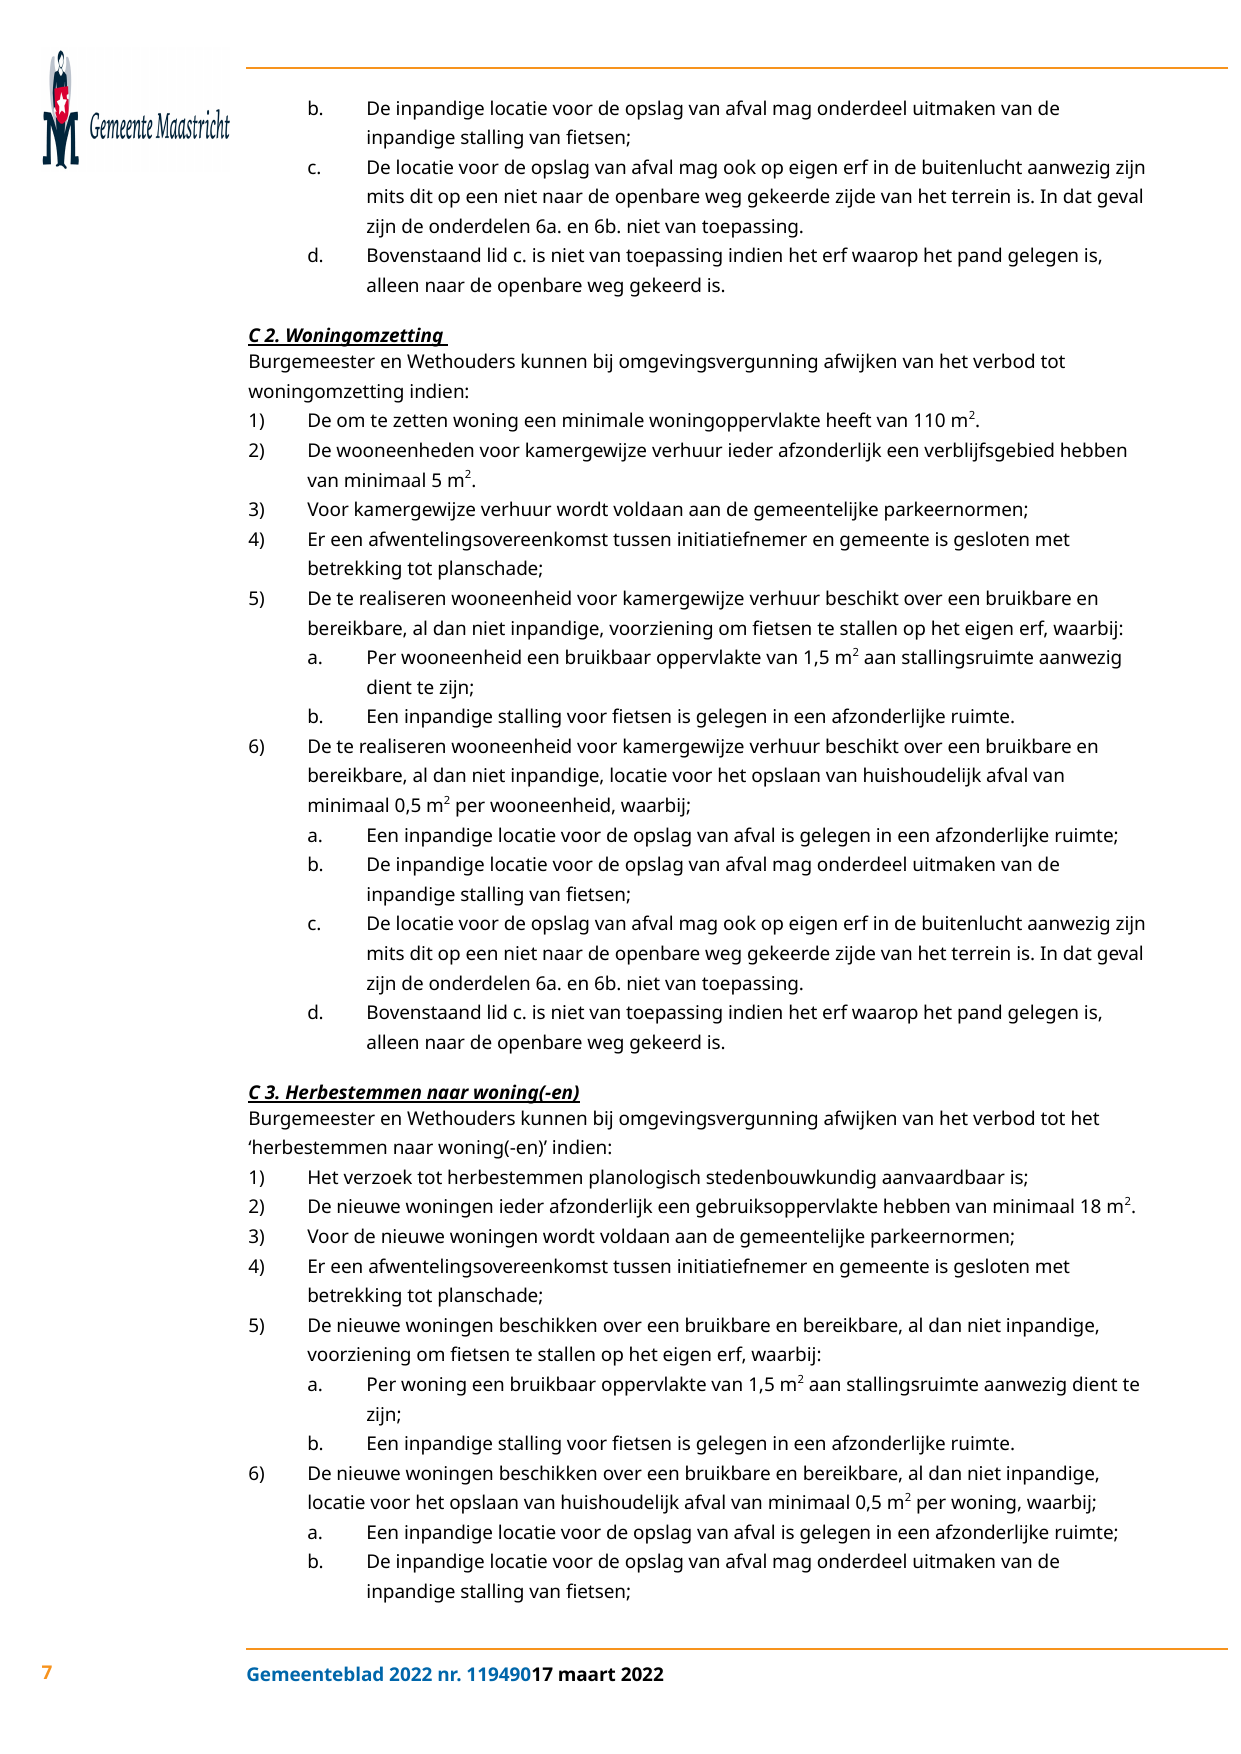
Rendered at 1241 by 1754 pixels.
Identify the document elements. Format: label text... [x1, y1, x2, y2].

list De locatie voor de opslag van afval mag ook op eigen erf in de buitenlucht aanwezig zijn mits dit op een niet naar de openbare weg gekeerde zijde van het terrein is. In dat geval zijn de onderdelen 6a. en 6b. niet van toepassing. [307, 154, 1152, 239]
list Voor kamergewijze verhuur wordt voldaan aan de gemeentelijke parkeernormen; [248, 496, 1152, 522]
list Een inpandige stalling voor fietsen is gelegen in een afzonderlijke ruimte. [307, 1430, 1152, 1456]
list De nieuwe woningen beschikken over een bruikbare en bereikbare, al dan niet inpandige, locatie voor het opslaan van huishoudelijk afval van minimaal 0,5 m2 per woning, waarbij; [248, 1460, 1152, 1515]
list De te realiseren wooneenheid voor kamergewijze verhuur beschikt over een bruikbare en bereikbare, al dan niet inpandige, locatie voor het opslaan van huishoudelijk afval van minimaal 0,5 m2 per wooneenheid, waarbij; [248, 733, 1152, 818]
list Er een afwentelingsovereenkomst tussen initiatiefnemer en gemeente is gesloten met betrekking tot planschade; [248, 1253, 1152, 1308]
list De inpandige locatie voor de opslag van afval mag onderdeel uitmaken van de inpandige stalling van fietsen; [307, 851, 1152, 907]
list Een inpandige locatie voor de opslag van afval is gelegen in een afzonderlijke ruimte; [307, 1519, 1152, 1545]
text Burgemeester en Wethouders kunnen bij omgevingsvergunning afwijken van het verbod tot het ‘herbestemmen naar woning(-en)’ indien: [248, 1105, 1152, 1160]
list Bovenstaand lid c. is niet van toepassing indien het erf waarop het pand gelegen is, alleen naar de openbare weg gekeerd is. [307, 999, 1152, 1054]
list Bovenstaand lid c. is niet van toepassing indien het erf waarop het pand gelegen is, alleen naar de openbare weg gekeerd is. [307, 243, 1152, 298]
list Een inpandige stalling voor fietsen is gelegen in een afzonderlijke ruimte. [307, 703, 1152, 729]
list De om te zetten woning een minimale woningoppervlakte heeft van 110 m2. [248, 408, 1152, 433]
list Per wooneenheid een bruikbaar oppervlakte van 1,5 m2 aan stallingsruimte aanwezig dient te zijn; [307, 644, 1152, 699]
list Voor de nieuwe woningen wordt voldaan aan de gemeentelijke parkeernormen; [248, 1223, 1152, 1249]
list De wooneenheden voor kamergewijze verhuur ieder afzonderlijk een verblijfsgebied hebben van minimaal 5 m2. [248, 437, 1152, 492]
picture [41, 47, 231, 172]
list De te realiseren wooneenheid voor kamergewijze verhuur beschikt over een bruikbare en bereikbare, al dan niet inpandige, voorziening om fietsen te stallen op het eigen erf, waarbij: [248, 585, 1152, 640]
list De nieuwe woningen beschikken over een bruikbare en bereikbare, al dan niet inpandige, voorziening om fietsen te stallen op het eigen erf, waarbij: [248, 1312, 1152, 1367]
list Er een afwentelingsovereenkomst tussen initiatiefnemer en gemeente is gesloten met betrekking tot planschade; [248, 526, 1152, 581]
list De nieuwe woningen ieder afzonderlijk een gebruiksoppervlakte hebben van minimaal 18 m2. [248, 1194, 1152, 1219]
list Per woning een bruikbaar oppervlakte van 1,5 m2 aan stallingsruimte aanwezig dient te zijn; [307, 1371, 1152, 1427]
text C 2. Woningomzetting [248, 323, 1152, 348]
text C 3. Herbestemmen naar woning(-en) [248, 1079, 1152, 1105]
list De inpandige locatie voor de opslag van afval mag onderdeel uitmaken van de inpandige stalling van fietsen; [307, 95, 1152, 150]
text Burgemeester en Wethouders kunnen bij omgevingsvergunning afwijken van het verbod tot woningomzetting indien: [248, 348, 1152, 404]
list Een inpandige locatie voor de opslag van afval is gelegen in een afzonderlijke ruimte; [307, 822, 1152, 847]
list De locatie voor de opslag van afval mag ook op eigen erf in de buitenlucht aanwezig zijn mits dit op een niet naar de openbare weg gekeerde zijde van het terrein is. In dat geval zijn de onderdelen 6a. en 6b. niet van toepassing. [307, 911, 1152, 995]
list Het verzoek tot herbestemmen planologisch stedenbouwkundig aanvaardbaar is; [248, 1164, 1152, 1190]
list De inpandige locatie voor de opslag van afval mag onderdeel uitmaken van de inpandige stalling van fietsen; [307, 1549, 1152, 1604]
